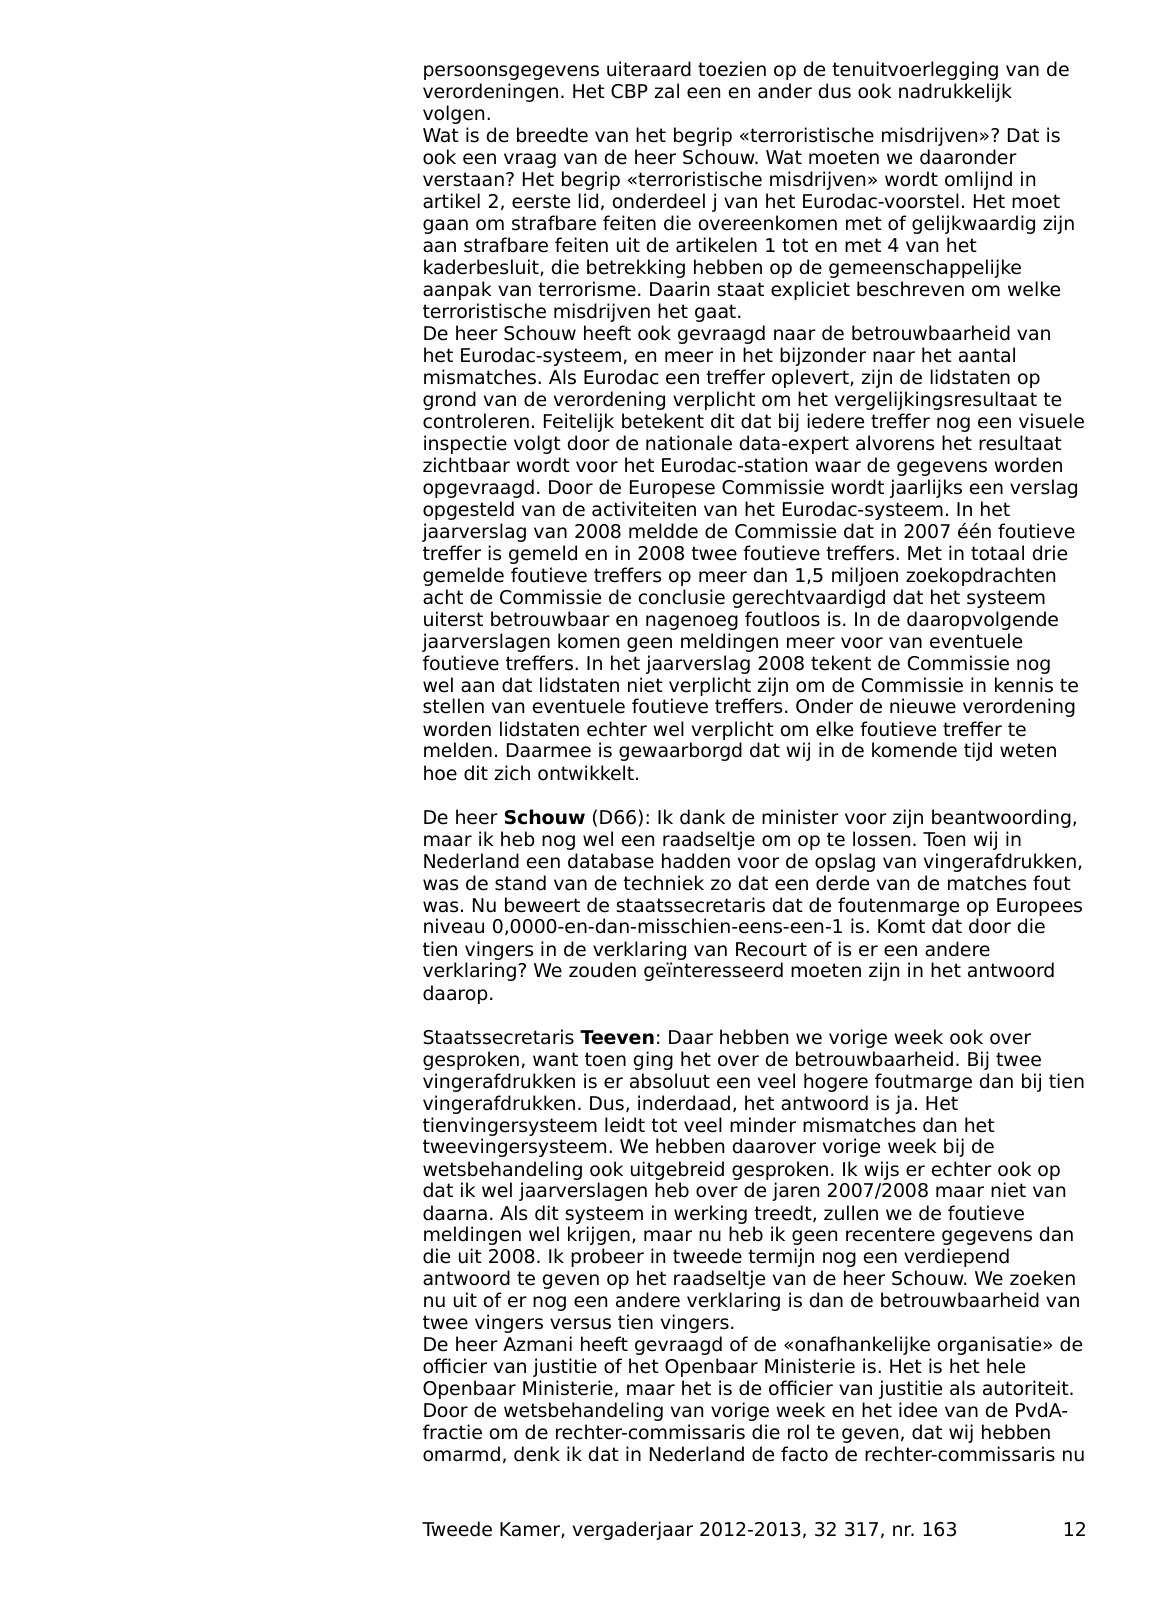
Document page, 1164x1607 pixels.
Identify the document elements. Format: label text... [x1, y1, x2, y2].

text De heer Azmani heeft gevraagd of de «onafhankelijke organisatie» de officier van justitie of het Openbaar Ministerie is. Het is het hele Openbaar Ministerie, maar het is de officier van justitie als autoriteit. Door de wetsbehandeling van vorige week en het idee van de PvdA-fractie om de rechter-commissaris die rol te geven, dat wij hebben omarmd, denk ik dat in Nederland de facto de rechter-commissaris nu [422, 1334, 1087, 1466]
text De heer Schouw heeft ook gevraagd naar de betrouwbaarheid van het Eurodac-systeem, en meer in het bijzonder naar het aantal mismatches. Als Eurodac een treffer oplevert, zijn de lidstaten op grond van de verordening verplicht om het vergelijkingsresultaat te controleren. Feitelijk betekent dit dat bij iedere treffer nog een visuele inspectie volgt door de nationale data-expert alvorens het resultaat zichtbaar wordt voor het Eurodac-station waar de gegevens worden opgevraagd. Door de Europese Commissie wordt jaarlijks een verslag opgesteld van de activiteiten van het Eurodac-systeem. In het jaarverslag van 2008 meldde de Commissie dat in 2007 één foutieve treffer is gemeld en in 2008 twee foutieve treffers. Met in totaal drie gemelde foutieve treffers op meer dan 1,5 miljoen zoekopdrachten acht de Commissie de conclusie gerechtvaardigd dat het systeem uiterst betrouwbaar en nagenoeg foutloos is. In de daaropvolgende jaarverslagen komen geen meldingen meer voor van eventuele foutieve treffers. In het jaarverslag 2008 tekent de Commissie nog wel aan dat lidstaten niet verplicht zijn om de Commissie in kennis te stellen van eventuele foutieve treffers. Onder de nieuwe verordening worden lidstaten echter wel verplicht om elke foutieve treffer te melden. Daarmee is gewaarborgd dat wij in de komende tijd weten hoe dit zich ontwikkelt. [422, 323, 1087, 784]
text Staatssecretaris Teeven: Daar hebben we vorige week ook over gesproken, want toen ging het over de betrouwbaarheid. Bij twee vingerafdrukken is er absoluut een veel hogere foutmarge dan bij tien vingerafdrukken. Dus, inderdaad, het antwoord is ja. Het tienvingersysteem leidt tot veel minder mismatches dan het tweevingersysteem. We hebben daarover vorige week bij de wetsbehandeling ook uitgebreid gesproken. Ik wijs er echter ook op dat ik wel jaarverslagen heb over de jaren 2007/2008 maar niet van daarna. Als dit systeem in werking treedt, zullen we de foutieve meldingen wel krijgen, maar nu heb ik geen recentere gegevens dan die uit 2008. Ik probeer in tweede termijn nog een verdiepend antwoord te geven op het raadseltje van de heer Schouw. We zoeken nu uit of er nog een andere verklaring is dan de betrouwbaarheid van twee vingers versus tien vingers. [422, 1027, 1087, 1334]
text Wat is de breedte van het begrip «terroristische misdrijven»? Dat is ook een vraag van de heer Schouw. Wat moeten we daaronder verstaan? Het begrip «terroristische misdrijven» wordt omlijnd in artikel 2, eerste lid, onderdeel j van het Eurodac-voorstel. Het moet gaan om strafbare feiten die overeenkomen met of gelijkwaardig zijn aan strafbare feiten uit de artikelen 1 tot en met 4 van het kaderbesluit, die betrekking hebben op de gemeenschappelijke aanpak van terrorisme. Daarin staat expliciet beschreven om welke terroristische misdrijven het gaat. [422, 125, 1087, 323]
text De heer Schouw (D66): Ik dank de minister voor zijn beantwoording, maar ik heb nog wel een raadseltje om op te lossen. Toen wij in Nederland een database hadden voor de opslag van vingerafdrukken, was de stand van de techniek zo dat een derde van de matches fout was. Nu beweert de staatssecretaris dat de foutenmarge op Europees niveau 0,0000-en-dan-misschien-eens-een-1 is. Komt dat door die tien vingers in de verklaring van Recourt of is er een andere verklaring? We zouden geïnteresseerd moeten zijn in het antwoord daarop. [422, 807, 1087, 1004]
text persoonsgegevens uiteraard toezien op de tenuitvoerlegging van de verordeningen. Het CBP zal een en ander dus ook nadrukkelijk volgen. [422, 59, 1087, 125]
